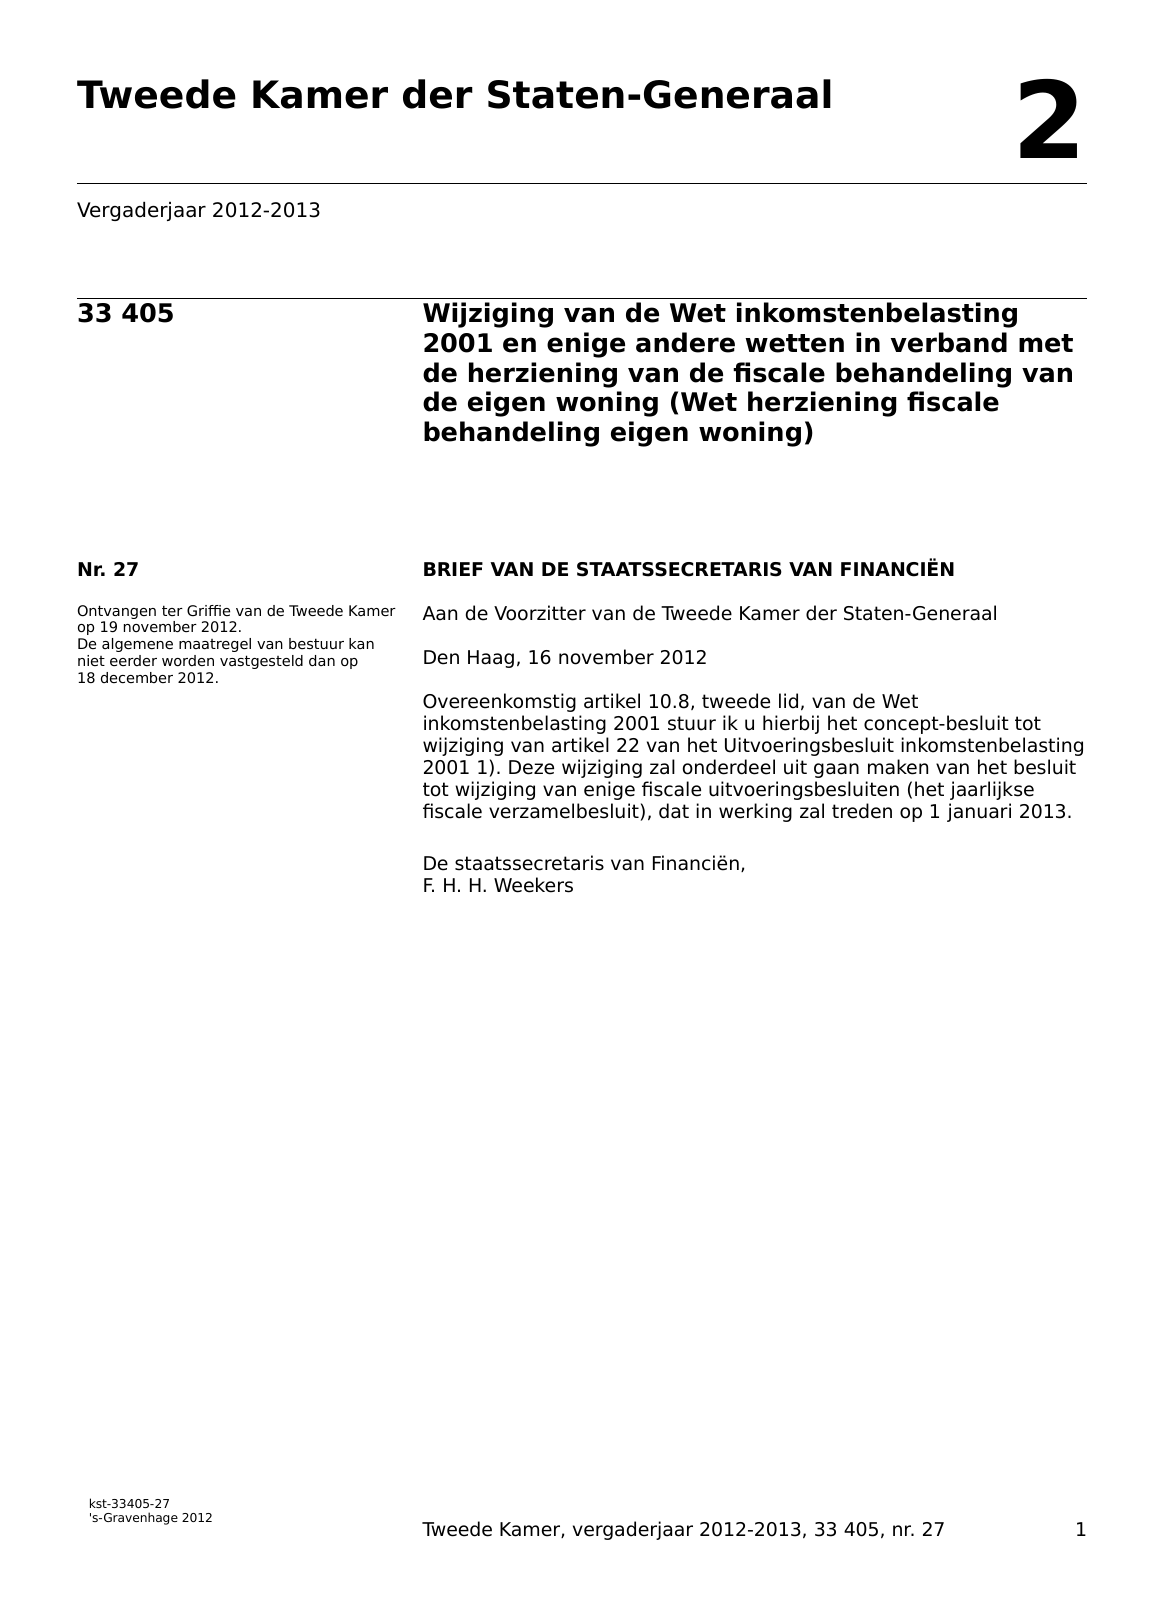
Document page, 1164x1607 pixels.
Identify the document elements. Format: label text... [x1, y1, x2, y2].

subtitle Nr. 27 BRIEF VAN DE STAATSSECRETARIS VAN FINANCIËN [77, 558, 1087, 580]
table_header 2 [886, 59, 1087, 183]
text 's-Gravenhage 2012 [88, 1511, 323, 1525]
subtitle 33 405 Wijziging van de Wet inkomstenbelasting 2001 en enige andere wetten in verband met de herziening van de fiscale behandeling van de eigen woning (Wet herziening fiscale behandeling eigen woning) [77, 299, 1087, 447]
text De staatssecretaris van Financiën, F. H. H. Weekers [422, 853, 1087, 897]
text Aan de Voorzitter van de Tweede Kamer der Staten-Generaal [422, 603, 1087, 624]
table_cell Vergaderjaar 2012-2013 [77, 184, 1087, 298]
text Overeenkomstig artikel 10.8, tweede lid, van de Wet inkomstenbelasting 2001 stuur ik u hierbij het concept-besluit tot wijziging van artikel 22 van het Uitvoeringsbesluit inkomstenbelasting 2001 1). Deze wijziging zal onderdeel uit gaan maken van het besluit tot wijziging van enige fiscale uitvoeringsbesluiten (het jaarlijkse fiscale verzamelbesluit), dat in werking zal treden op 1 januari 2013. [422, 691, 1087, 823]
text Den Haag, 16 november 2012 [422, 647, 1087, 669]
table_header Tweede Kamer der Staten-Generaal [77, 59, 886, 183]
text De algemene maatregel van bestuur kan niet eerder worden vastgesteld dan op 18 december 2012. [77, 636, 399, 687]
text kst-33405-27 [88, 1497, 323, 1511]
text Ontvangen ter Griffie van de Tweede Kamer op 19 november 2012. [77, 603, 399, 636]
